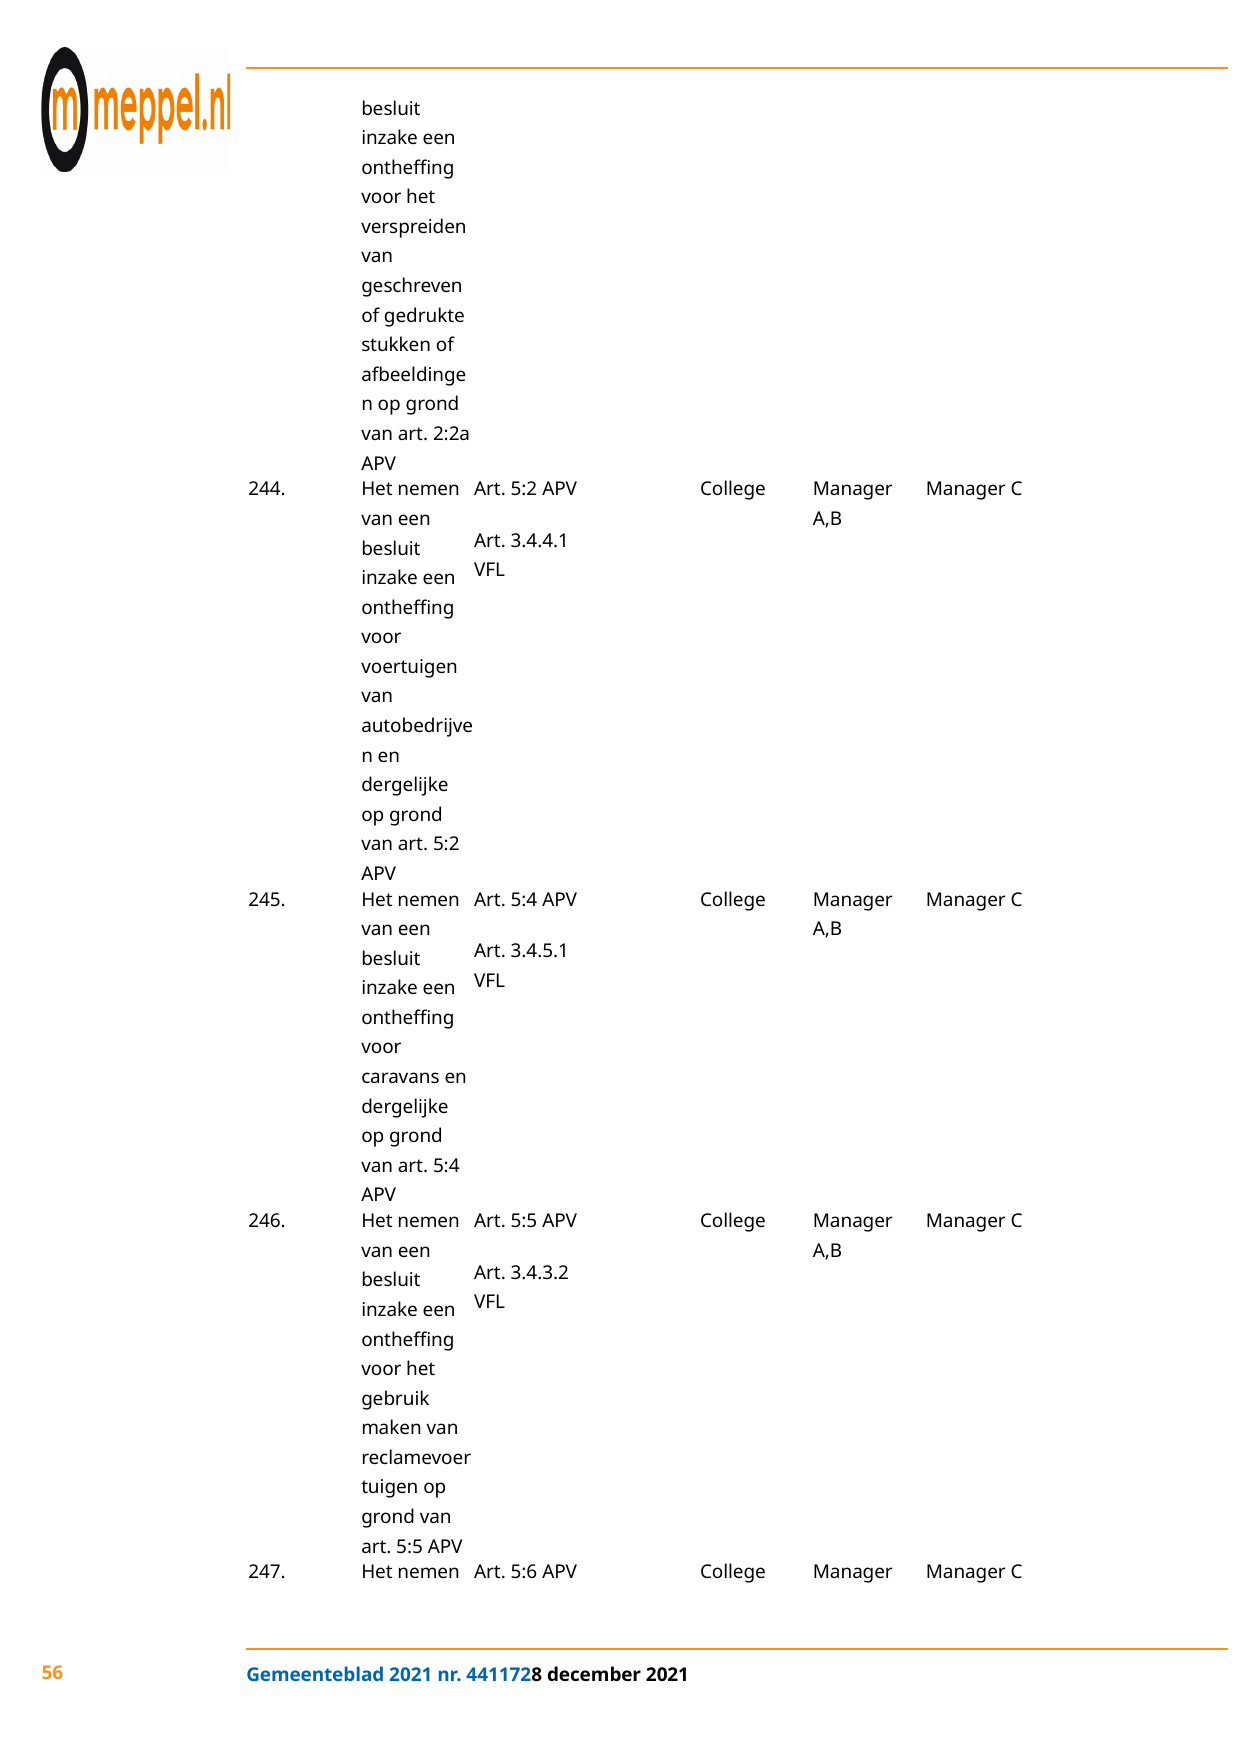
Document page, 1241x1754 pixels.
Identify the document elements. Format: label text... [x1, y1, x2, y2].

table_cell College [700, 476, 813, 886]
table_cell Manager [813, 1559, 926, 1610]
table_cell Manager C [926, 886, 1038, 1207]
table_cell College [700, 886, 813, 1207]
table_cell [587, 476, 700, 886]
table_cell Manager A,B [813, 476, 926, 886]
table_cell Manager C [926, 1208, 1038, 1558]
table_cell Art. 3.4.5.1 VFL [474, 937, 587, 1207]
table_cell Art. 3.4.4.1 VFL [474, 527, 587, 886]
table_cell 245. [248, 886, 361, 1207]
table_cell Manager A,B [813, 1208, 926, 1558]
table_cell College [700, 1208, 813, 1558]
table_cell [474, 95, 587, 476]
table_cell College [700, 1559, 813, 1610]
table_cell [248, 95, 361, 476]
table_cell [587, 886, 700, 1207]
table_cell [700, 95, 813, 476]
table_cell 244. [248, 476, 361, 886]
table_cell besluit inzake een ontheffing voor het verspreiden van geschreven of gedrukte stukken of afbeeldingen op grond van art. 2:2a APV [361, 95, 474, 476]
table_cell Art. 3.4.3.2 VFL [474, 1259, 587, 1558]
table_cell Art. 5:4 APV [474, 886, 587, 912]
table_cell 247. [248, 1559, 361, 1610]
table_cell [587, 1208, 700, 1558]
table_cell 246. [248, 1208, 361, 1558]
table_cell Het nemen van een besluit inzake een ontheffing voor het gebruik maken van reclamevoertuigen op grond van art. 5:5 APV [361, 1208, 474, 1558]
table_cell [474, 1233, 587, 1259]
table_cell [813, 95, 926, 476]
table_cell Manager C [926, 476, 1038, 886]
table_cell Het nemen [361, 1559, 474, 1610]
table_cell Het nemen van een besluit inzake een ontheffing voor caravans en dergelijke op grond van art. 5:4 APV [361, 886, 474, 1207]
table_cell [587, 95, 700, 476]
table_cell Manager C [926, 1559, 1038, 1610]
picture [41, 47, 231, 172]
table_cell [926, 95, 1038, 476]
table_cell [474, 912, 587, 937]
table_cell Manager A,B [813, 886, 926, 1207]
table_cell [587, 1559, 700, 1610]
table_cell [474, 1584, 587, 1610]
table_cell Art. 5:6 APV [474, 1559, 587, 1584]
table_cell Het nemen van een besluit inzake een ontheffing voor voertuigen van autobedrijven en dergelijke op grond van art. 5:2 APV [361, 476, 474, 886]
table_cell Art. 5:5 APV [474, 1208, 587, 1233]
table_cell [474, 501, 587, 527]
table_cell Art. 5:2 APV [474, 476, 587, 501]
